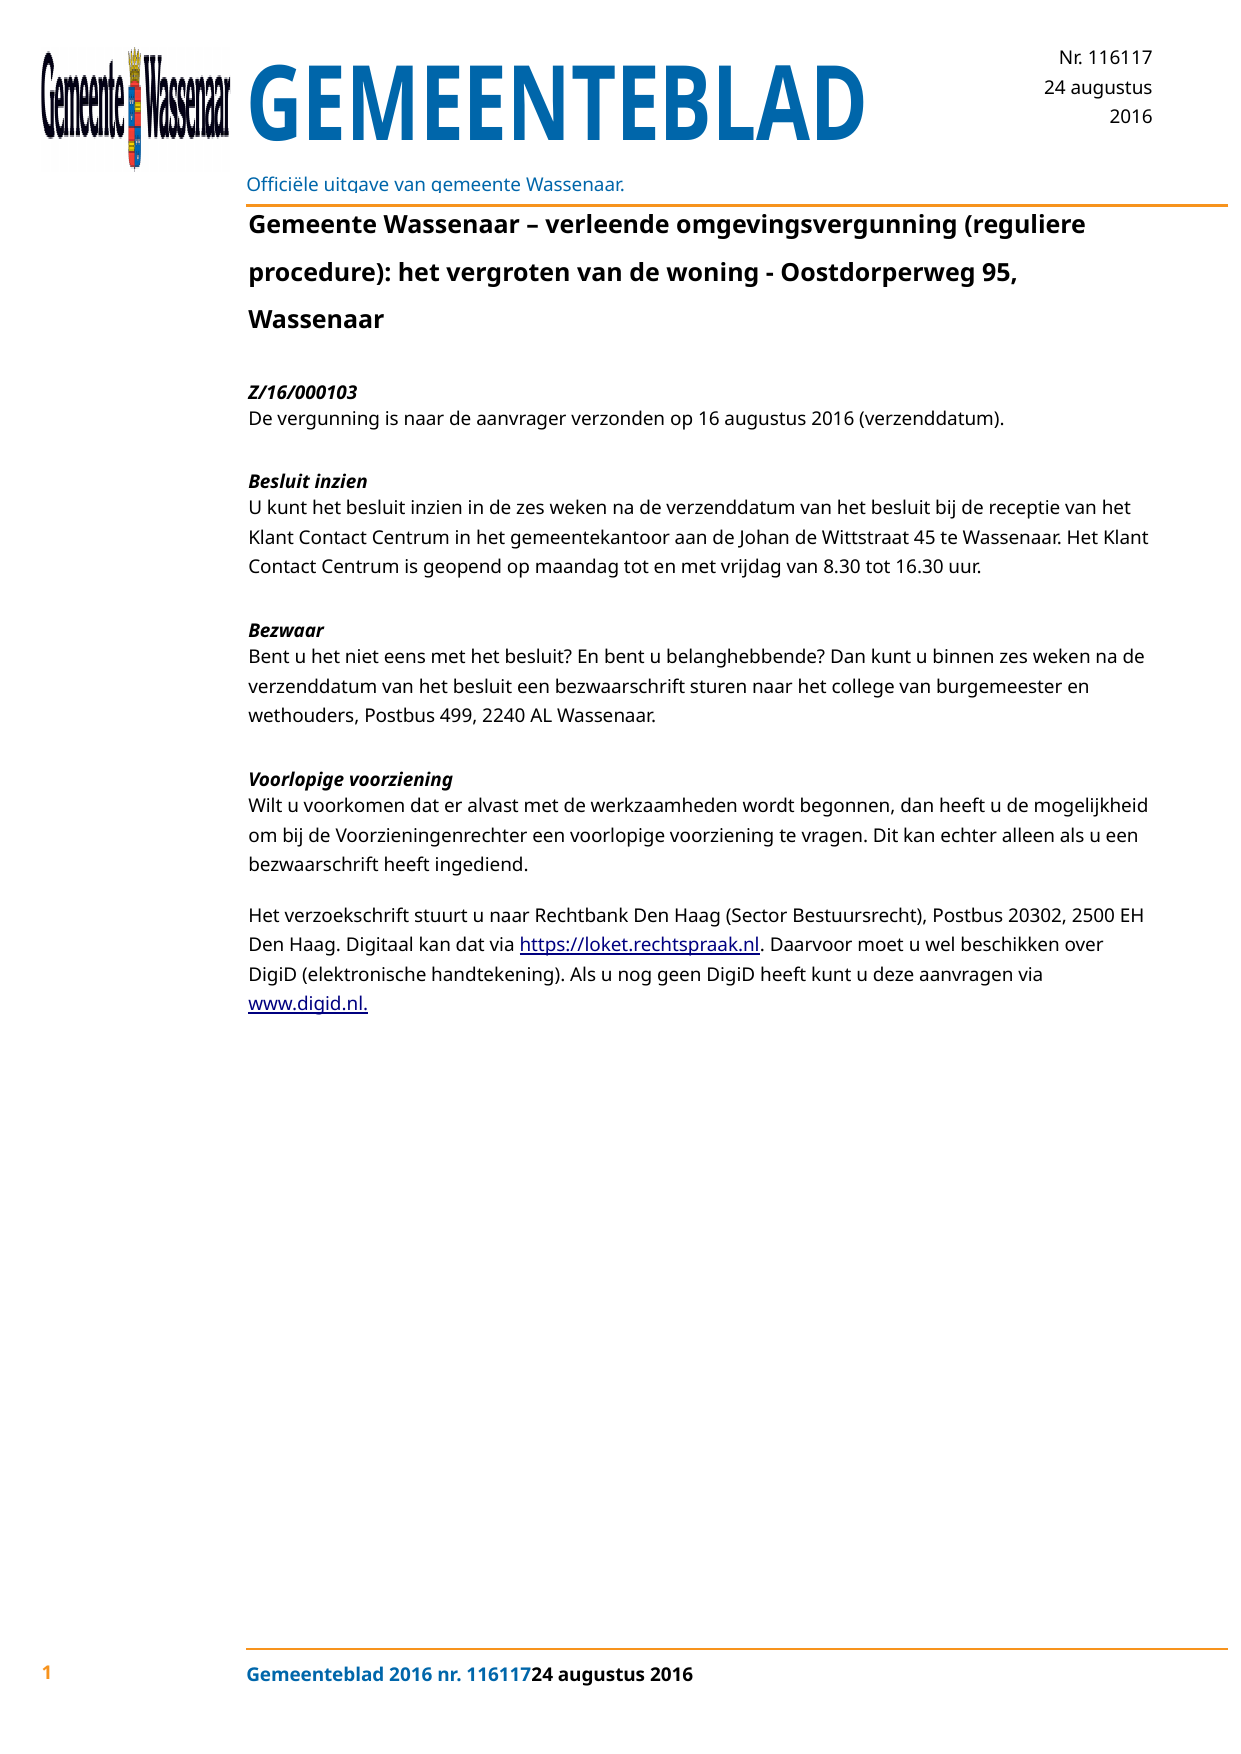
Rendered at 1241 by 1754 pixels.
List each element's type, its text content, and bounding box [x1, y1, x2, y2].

text De vergunning is naar de aanvrager verzonden op 16 augustus 2016 (verzenddatum). [248, 405, 1152, 431]
text Wilt u voorkomen dat er alvast met de werkzaamheden wordt begonnen, dan heeft u de mogelijkheid om bij de Voorzieningenrechter een voorlopige voorziening te vragen. Dit kan echter alleen als u een bezwaarschrift heeft ingediend. [248, 792, 1152, 877]
text Gemeente Wassenaar – verleende omgevingsvergunning (reguliere procedure): het vergroten van de woning - Oostdorperweg 95, Wassenaar [248, 207, 1152, 336]
text Bent u het niet eens met het besluit? En bent u belanghebbende? Dan kunt u binnen zes weken na de verzenddatum van het besluit een bezwaarschrift sturen naar het college van burgemeester en wethouders, Postbus 499, 2240 AL Wassenaar. [248, 643, 1152, 728]
text Voorlopige voorziening [248, 766, 1152, 792]
text Bezwaar [248, 618, 1152, 643]
text Z/16/000103 [248, 379, 1152, 405]
text U kunt het besluit inzien in de zes weken na de verzenddatum van het besluit bij de receptie van het Klant Contact Centrum in het gemeentekantoor aan de Johan de Wittstraat 45 te Wassenaar. Het Klant Contact Centrum is geopend op maandag tot en met vrijdag van 8.30 tot 16.30 uur. [248, 494, 1152, 579]
text Het verzoekschrift stuurt u naar Rechtbank Den Haag (Sector Bestuursrecht), Postbus 20302, 2500 EH Den Haag. Digitaal kan dat via https://loket.rechtspraak.nl. Daarvoor moet u wel beschikken over DigiD (elektronische handtekening). Als u nog geen DigiD heeft kunt u deze aanvragen via www.digid.nl. [248, 902, 1152, 1016]
text Besluit inzien [248, 469, 1152, 494]
picture [41, 47, 231, 172]
